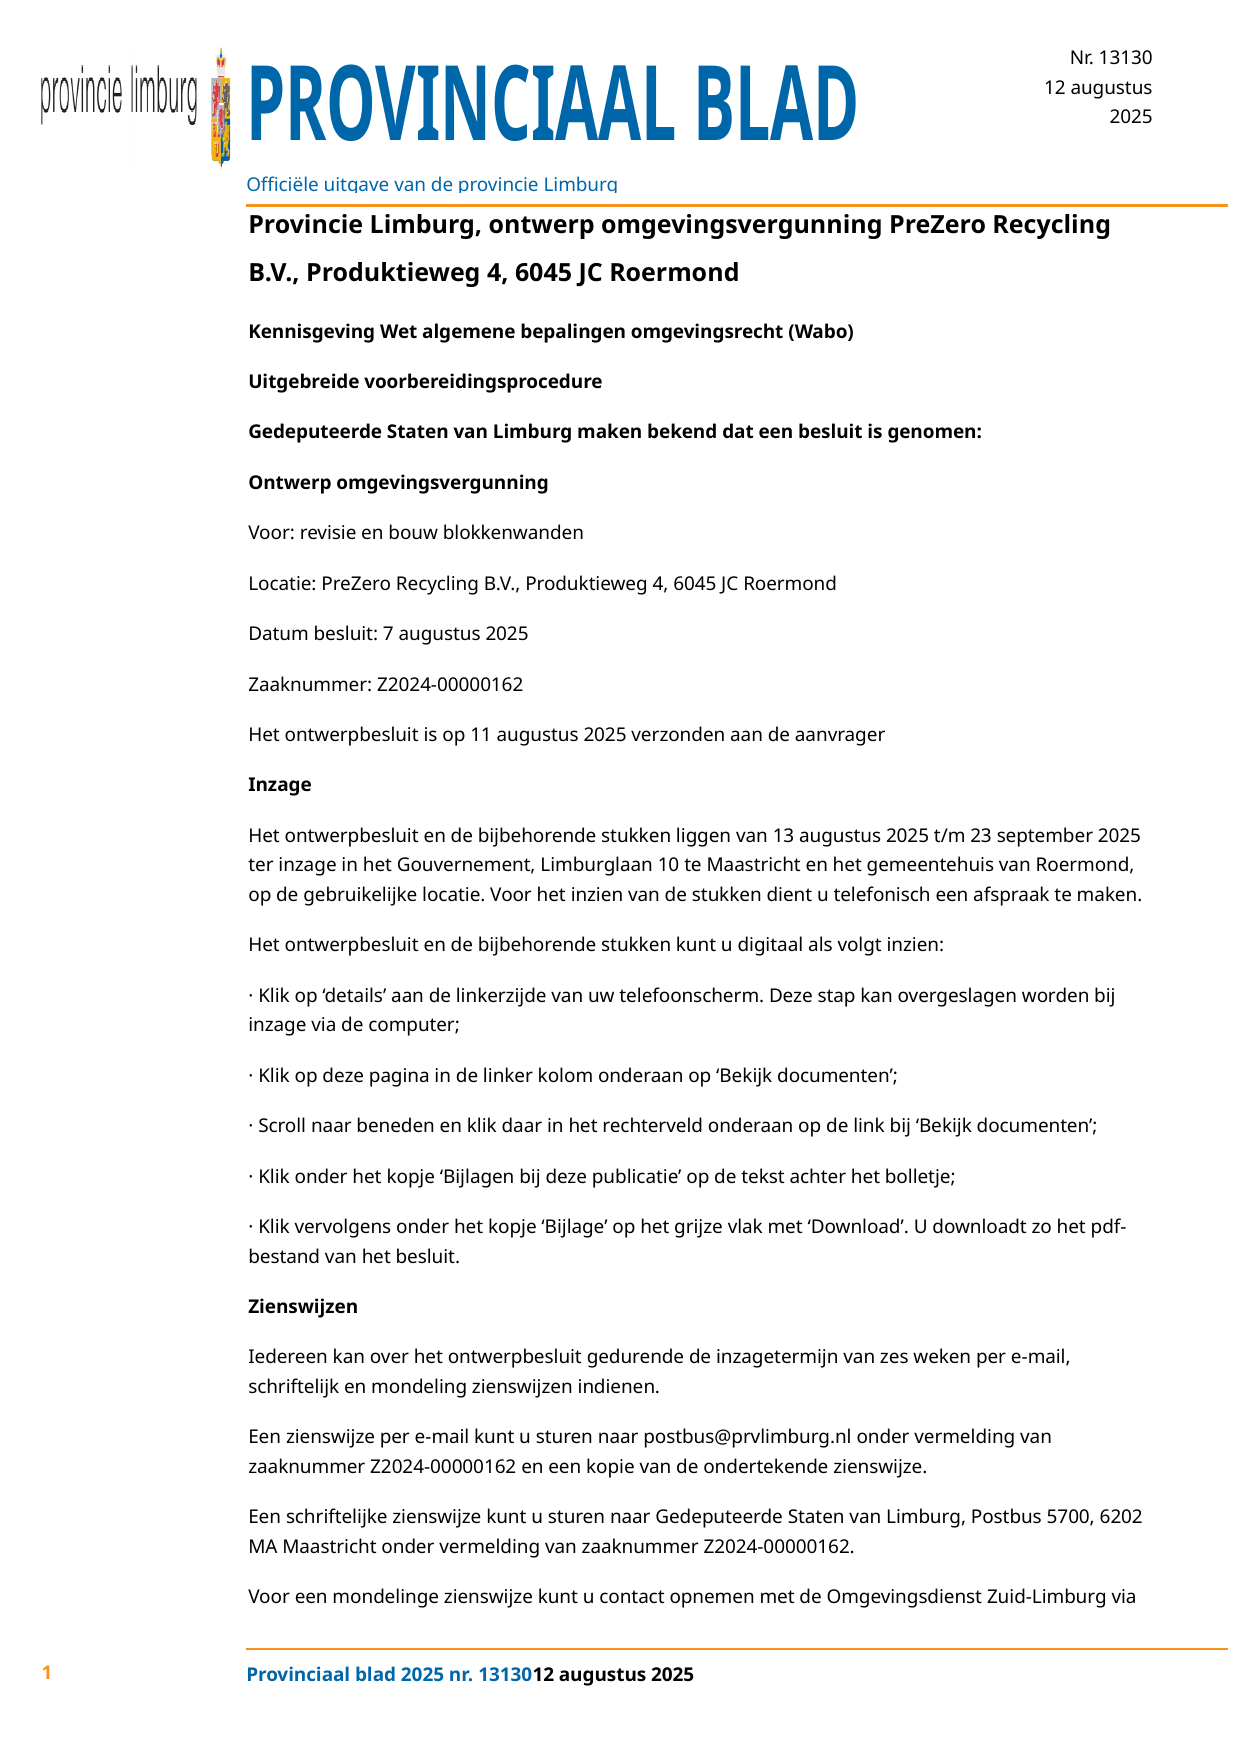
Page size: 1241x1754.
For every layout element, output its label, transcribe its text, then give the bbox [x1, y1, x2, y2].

text Een zienswijze per e-mail kunt u sturen naar postbus@prvlimburg.nl onder vermelding van zaaknummer Z2024-00000162 en een kopie van de ondertekende zienswijze. [248, 1424, 1152, 1479]
text Inzage [248, 772, 1152, 797]
text Locatie: PreZero Recycling B.V., Produktieweg 4, 6045 JC Roermond [248, 570, 1152, 596]
text Zienswijzen [248, 1293, 1152, 1319]
text Het ontwerpbesluit en de bijbehorende stukken liggen van 13 augustus 2025 t/m 23 september 2025 ter inzage in het Gouvernement, Limburglaan 10 te Maastricht en het gemeentehuis van Roermond, op de gebruikelijke locatie. Voor het inzien van de stukken dient u telefonisch een afspraak te maken. [248, 822, 1152, 907]
text Het ontwerpbesluit en de bijbehorende stukken kunt u digitaal als volgt inzien: [248, 932, 1152, 957]
text Uitgebreide voorbereidingsprocedure [248, 368, 1152, 394]
text · Klik op deze pagina in de linker kolom onderaan op ‘Bekijk documenten’; [248, 1062, 1152, 1088]
text Voor een mondelinge zienswijze kunt u contact opnemen met de Omgevingsdienst Zuid-Limburg via [248, 1584, 1152, 1609]
text Voor: revisie en bouw blokkenwanden [248, 519, 1152, 545]
text Ontwerp omgevingsvergunning [248, 469, 1152, 495]
text Zaaknummer: Z2024-00000162 [248, 671, 1152, 697]
text Provincie Limburg, ontwerp omgevingsvergunning PreZero Recycling B.V., Produktieweg 4, 6045 JC Roermond [248, 207, 1152, 288]
text Kennisgeving Wet algemene bepalingen omgevingsrecht (Wabo) [248, 318, 1152, 344]
text Gedeputeerde Staten van Limburg maken bekend dat een besluit is genomen: [248, 419, 1152, 444]
picture [41, 47, 231, 172]
text Datum besluit: 7 augustus 2025 [248, 620, 1152, 646]
text Een schriftelijke zienswijze kunt u sturen naar Gedeputeerde Staten van Limburg, Postbus 5700, 6202 MA Maastricht onder vermelding van zaaknummer Z2024-00000162. [248, 1504, 1152, 1559]
text Het ontwerpbesluit is op 11 augustus 2025 verzonden aan de aanvrager [248, 721, 1152, 747]
text · Klik vervolgens onder het kopje ‘Bijlage’ op het grijze vlak met ‘Download’. U downloadt zo het pdf-bestand van het besluit. [248, 1213, 1152, 1269]
text · Klik onder het kopje ‘Bijlagen bij deze publicatie’ op de tekst achter het bolletje; [248, 1163, 1152, 1189]
text · Scroll naar beneden en klik daar in het rechterveld onderaan op de link bij ‘Bekijk documenten’; [248, 1112, 1152, 1138]
text Iedereen kan over het ontwerpbesluit gedurende de inzagetermijn van zes weken per e-mail, schriftelijk en mondeling zienswijzen indienen. [248, 1344, 1152, 1399]
text · Klik op ‘details’ aan de linkerzijde van uw telefoonscherm. Deze stap kan overgeslagen worden bij inzage via de computer; [248, 982, 1152, 1037]
